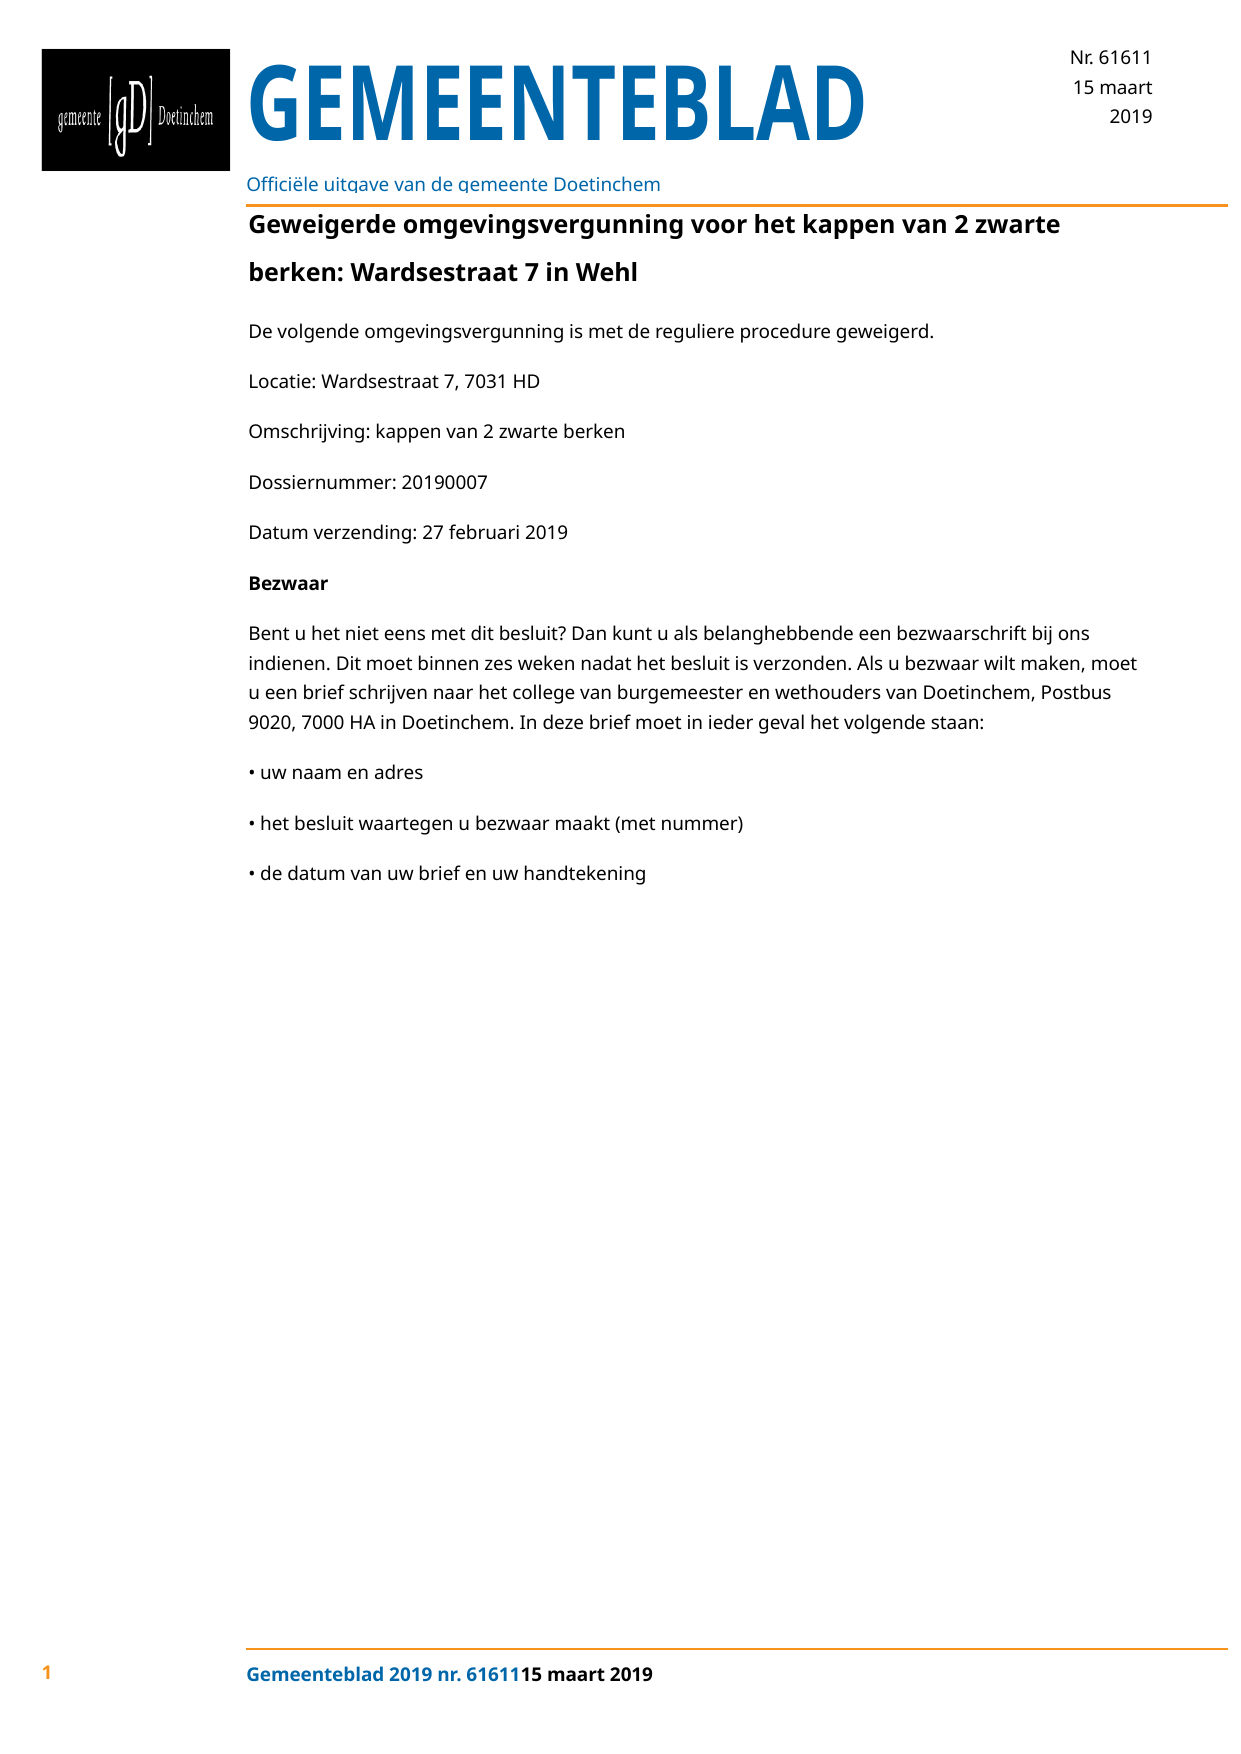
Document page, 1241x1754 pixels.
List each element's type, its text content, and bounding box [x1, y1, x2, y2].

text Datum verzending: 27 februari 2019 [248, 519, 1152, 545]
text Bezwaar [248, 570, 1152, 596]
text • uw naam en adres [248, 759, 1152, 785]
text Bent u het niet eens met dit besluit? Dan kunt u als belanghebbende een bezwaarschrift bij ons indienen. Dit moet binnen zes weken nadat het besluit is verzonden. Als u bezwaar wilt maken, moet u een brief schrijven naar het college van burgemeester en wethouders van Doetinchem, Postbus 9020, 7000 HA in Doetinchem. In deze brief moet in ieder geval het volgende staan: [248, 620, 1152, 735]
text Geweigerde omgevingsvergunning voor het kappen van 2 zwarte berken: Wardsestraat 7 in Wehl [248, 207, 1152, 288]
picture [41, 47, 231, 172]
text Locatie: Wardsestraat 7, 7031 HD [248, 368, 1152, 394]
text De volgende omgevingsvergunning is met de reguliere procedure geweigerd. [248, 318, 1152, 344]
text • de datum van uw brief en uw handtekening [248, 860, 1152, 886]
text Dossiernummer: 20190007 [248, 469, 1152, 495]
text Omschrijving: kappen van 2 zwarte berken [248, 419, 1152, 444]
text • het besluit waartegen u bezwaar maakt (met nummer) [248, 810, 1152, 836]
